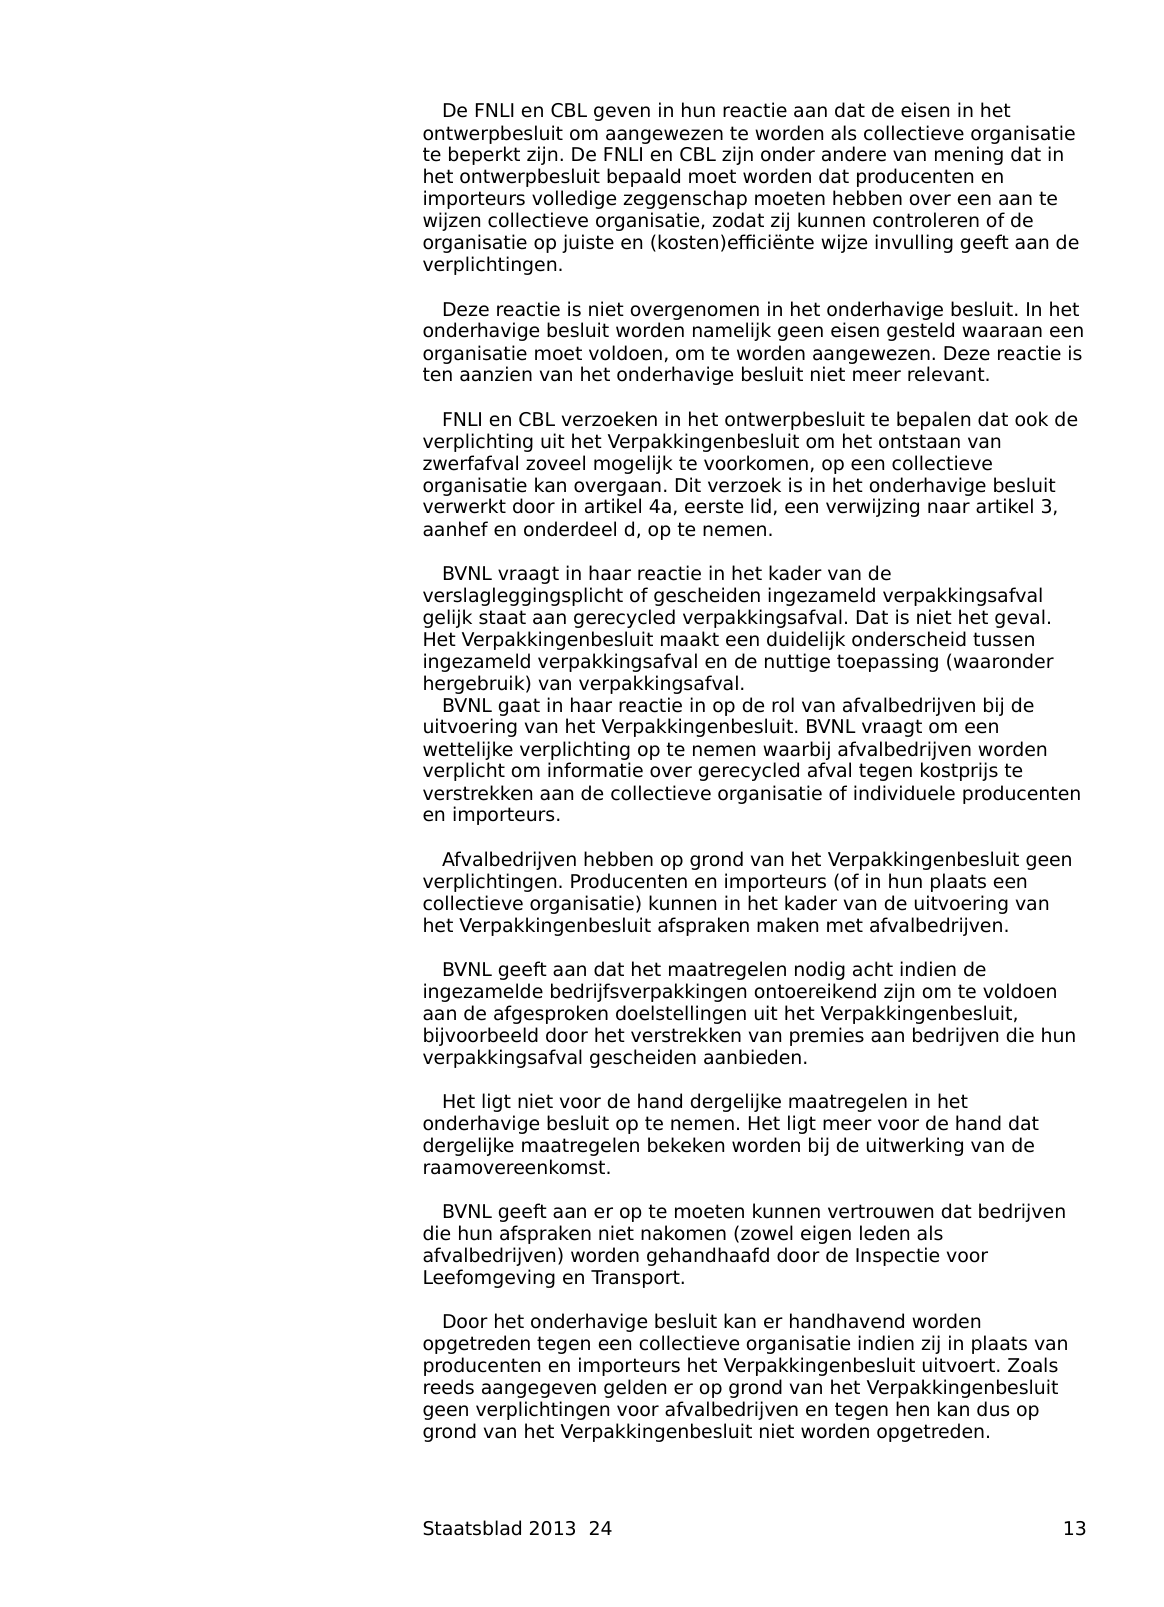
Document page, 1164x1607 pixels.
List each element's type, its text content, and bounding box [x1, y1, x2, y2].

text Door het onderhavige besluit kan er handhavend worden opgetreden tegen een collectieve organisatie indien zij in plaats van producenten en importeurs het Verpakkingenbesluit uitvoert. Zoals reeds aangegeven gelden er op grond van het Verpakkingenbesluit geen verplichtingen voor afvalbedrijven en tegen hen kan dus op grond van het Verpakkingenbesluit niet worden opgetreden. [422, 1311, 1087, 1443]
text BVNL geeft aan dat het maatregelen nodig acht indien de ingezamelde bedrijfsverpakkingen ontoereikend zijn om te voldoen aan de afgesproken doelstellingen uit het Verpakkingenbesluit, bijvoorbeeld door het verstrekken van premies aan bedrijven die hun verpakkingsafval gescheiden aanbieden. [422, 959, 1087, 1068]
text De FNLI en CBL geven in hun reactie aan dat de eisen in het ontwerpbesluit om aangewezen te worden als collectieve organisatie te beperkt zijn. De FNLI en CBL zijn onder andere van mening dat in het ontwerpbesluit bepaald moet worden dat producenten en importeurs volledige zeggenschap moeten hebben over een aan te wijzen collectieve organisatie, zodat zij kunnen controleren of de organisatie op juiste en (kosten)efficiënte wijze invulling geeft aan de verplichtingen. [422, 100, 1087, 276]
text FNLI en CBL verzoeken in het ontwerpbesluit te bepalen dat ook de verplichting uit het Verpakkingenbesluit om het ontstaan van zwerfafval zoveel mogelijk te voorkomen, op een collectieve organisatie kan overgaan. Dit verzoek is in het onderhavige besluit verwerkt door in artikel 4a, eerste lid, een verwijzing naar artikel 3, aanhef en onderdeel d, op te nemen. [422, 408, 1087, 540]
text BVNL gaat in haar reactie in op de rol van afvalbedrijven bij de uitvoering van het Verpakkingenbesluit. BVNL vraagt om een wettelijke verplichting op te nemen waarbij afvalbedrijven worden verplicht om informatie over gerecycled afval tegen kostprijs te verstrekken aan de collectieve organisatie of individuele producenten en importeurs. [422, 694, 1087, 826]
text Deze reactie is niet overgenomen in het onderhavige besluit. In het onderhavige besluit worden namelijk geen eisen gesteld waaraan een organisatie moet voldoen, om te worden aangewezen. Deze reactie is ten aanzien van het onderhavige besluit niet meer relevant. [422, 298, 1087, 386]
text BVNL vraagt in haar reactie in het kader van de verslagleggingsplicht of gescheiden ingezameld verpakkingsafval gelijk staat aan gerecycled verpakkingsafval. Dat is niet het geval. Het Verpakkingenbesluit maakt een duidelijk onderscheid tussen ingezameld verpakkingsafval en de nuttige toepassing (waaronder hergebruik) van verpakkingsafval. [422, 563, 1087, 694]
text Afvalbedrijven hebben op grond van het Verpakkingenbesluit geen verplichtingen. Producenten en importeurs (of in hun plaats een collectieve organisatie) kunnen in het kader van de uitvoering van het Verpakkingenbesluit afspraken maken met afvalbedrijven. [422, 848, 1087, 936]
text BVNL geeft aan er op te moeten kunnen vertrouwen dat bedrijven die hun afspraken niet nakomen (zowel eigen leden als afvalbedrijven) worden gehandhaafd door de Inspectie voor Leefomgeving en Transport. [422, 1201, 1087, 1289]
text Het ligt niet voor de hand dergelijke maatregelen in het onderhavige besluit op te nemen. Het ligt meer voor de hand dat dergelijke maatregelen bekeken worden bij de uitwerking van de raamovereenkomst. [422, 1091, 1087, 1179]
